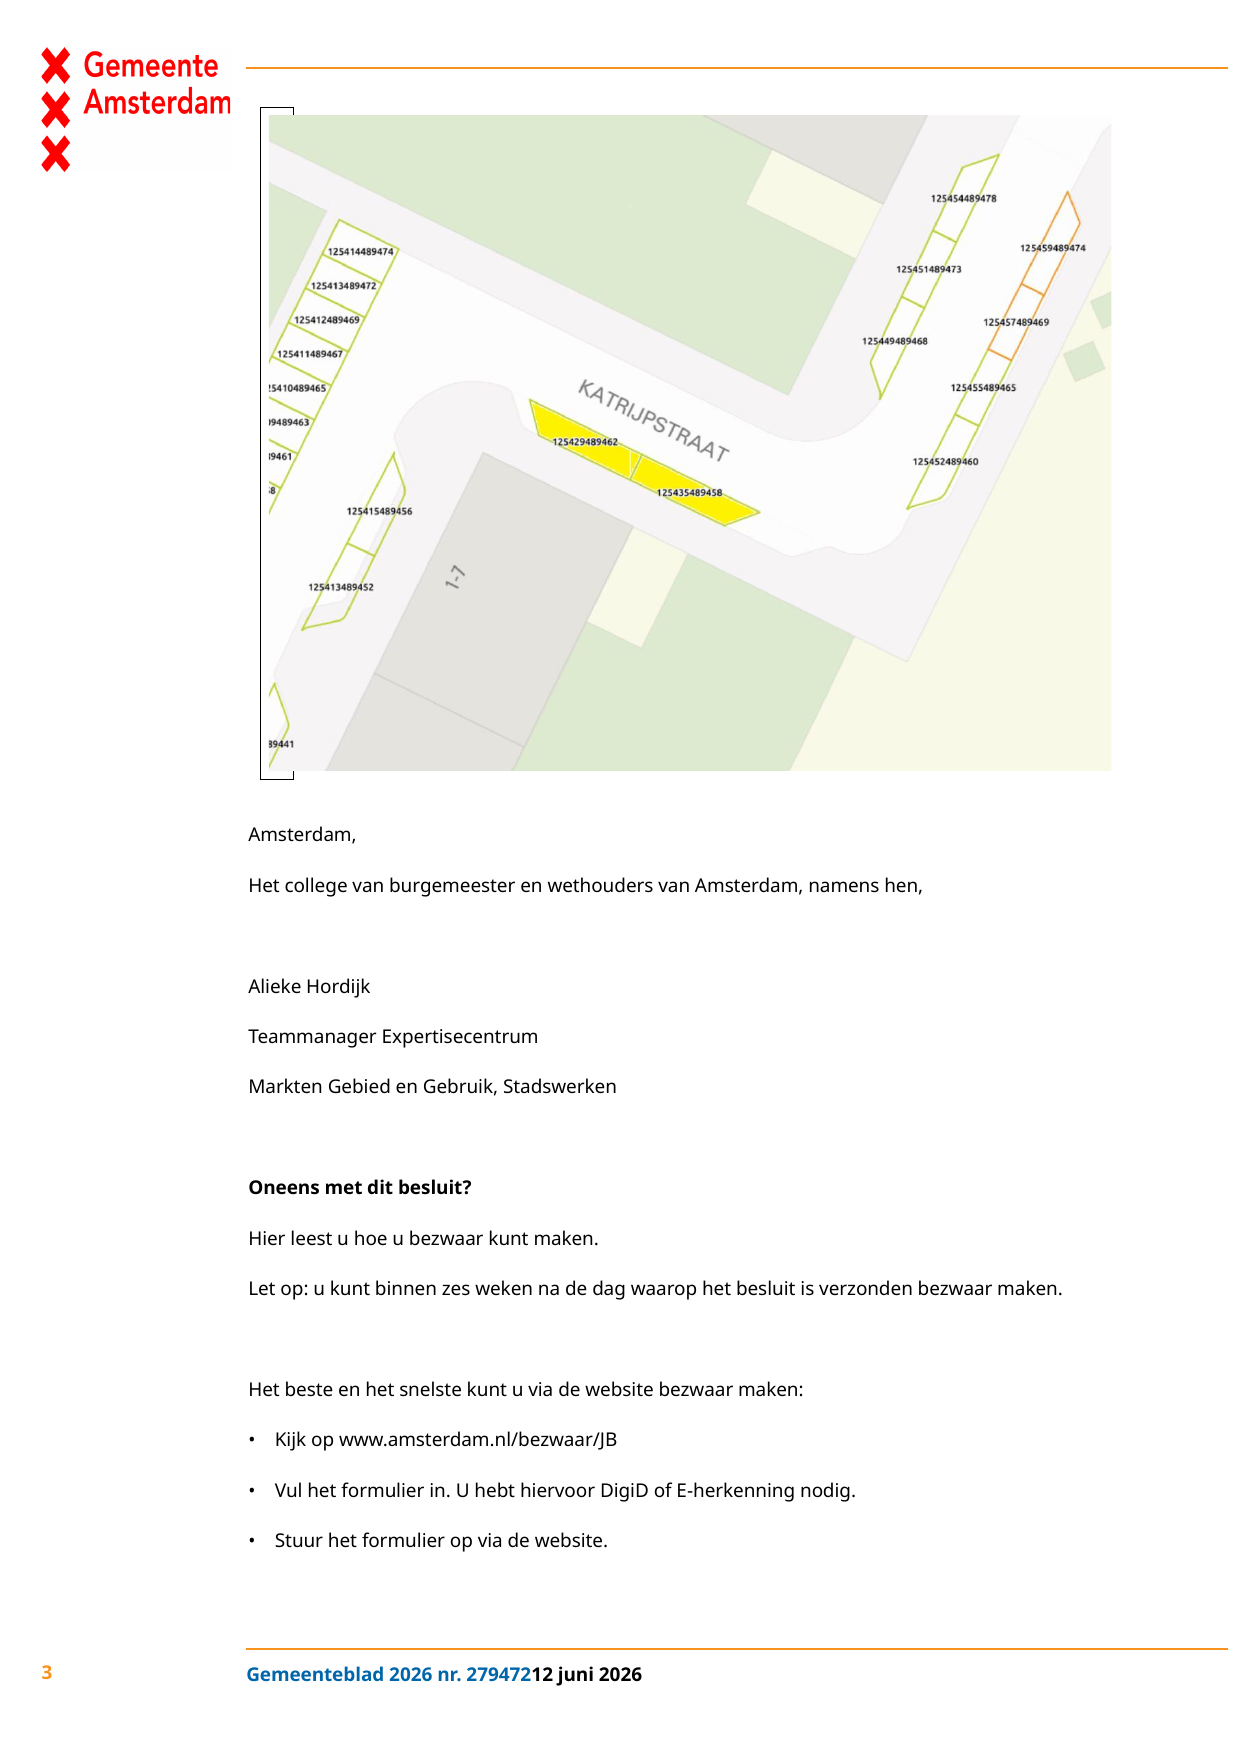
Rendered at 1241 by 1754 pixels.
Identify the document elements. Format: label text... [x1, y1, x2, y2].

picture [41, 47, 231, 172]
text Hier leest u hoe u bezwaar kunt maken. [248, 1225, 1152, 1251]
text Alieke Hordijk [248, 973, 1152, 999]
text Let op: u kunt binnen zes weken na de dag waarop het besluit is verzonden bezwaar maken. [248, 1275, 1152, 1301]
text • Kijk op www.amsterdam.nl/bezwaar/JB [248, 1427, 1152, 1452]
text Het college van burgemeester en wethouders van Amsterdam, namens hen, [248, 872, 1152, 898]
text • Stuur het formulier op via de website. [248, 1527, 1152, 1553]
text Teammanager Expertisecentrum [248, 1023, 1152, 1049]
text Markten Gebied en Gebruik, Stadswerken [248, 1074, 1152, 1099]
text Oneens met dit besluit? [248, 1174, 1152, 1200]
text Het beste en het snelste kunt u via de website bezwaar maken: [248, 1376, 1152, 1402]
text • Vul het formulier in. U hebt hiervoor DigiD of E-herkenning nodig. [248, 1477, 1152, 1503]
text Amsterdam, [248, 822, 1152, 847]
picture [268, 115, 1112, 771]
